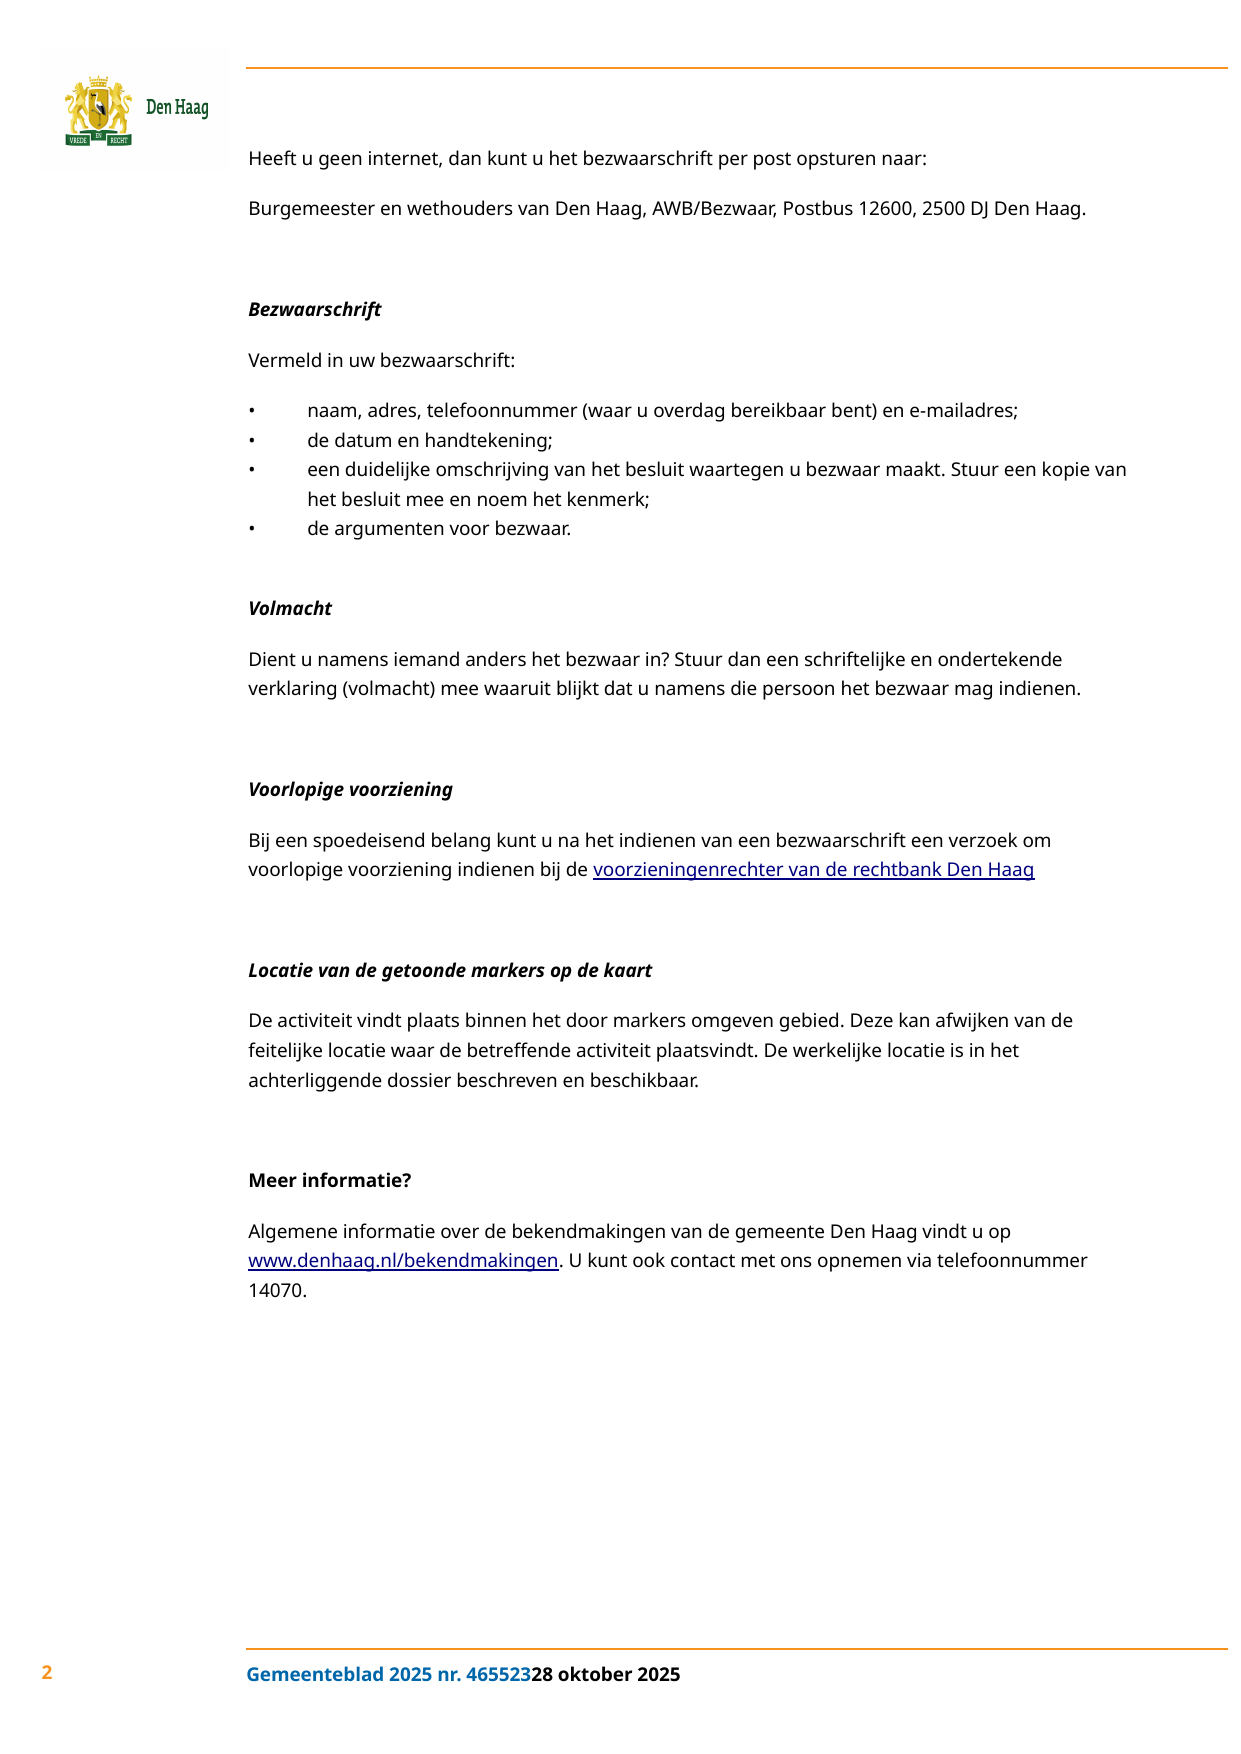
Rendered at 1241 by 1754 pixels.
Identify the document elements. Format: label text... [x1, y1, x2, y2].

list naam, adres, telefoonnummer (waar u overdag bereikbaar bent) en e-mailadres; [248, 397, 1152, 423]
text Bezwaarschrift [248, 296, 1152, 322]
text Volmacht [248, 596, 1152, 621]
text Dient u namens iemand anders het bezwaar in? Stuur dan een schriftelijke en ondertekende verklaring (volmacht) mee waaruit blijkt dat u namens die persoon het bezwaar mag indienen. [248, 646, 1152, 701]
text Algemene informatie over de bekendmakingen van de gemeente Den Haag vindt u op www.denhaag.nl/bekendmakingen. U kunt ook contact met ons opnemen via telefoonnummer 14070. [248, 1218, 1152, 1303]
text Heeft u geen internet, dan kunt u het bezwaarschrift per post opsturen naar: [248, 145, 1152, 171]
text Vermeld in uw bezwaarschrift: [248, 347, 1152, 373]
text Locatie van de getoonde markers op de kaart [248, 957, 1152, 983]
text Bij een spoedeisend belang kunt u na het indienen van een bezwaarschrift een verzoek om voorlopige voorziening indienen bij de voorzieningenrechter van de rechtbank Den Haag [248, 827, 1152, 882]
list de argumenten voor bezwaar. [248, 516, 1152, 541]
text Burgemeester en wethouders van Den Haag, AWB/Bezwaar, Postbus 12600, 2500 DJ Den Haag. [248, 196, 1152, 221]
list een duidelijke omschrijving van het besluit waartegen u bezwaar maakt. Stuur een kopie van het besluit mee en noem het kenmerk; [248, 456, 1152, 512]
list de datum en handtekening; [248, 427, 1152, 453]
text Meer informatie? [248, 1168, 1152, 1193]
picture [41, 47, 231, 172]
text Voorlopige voorziening [248, 776, 1152, 802]
text De activiteit vindt plaats binnen het door markers omgeven gebied. Deze kan afwijken van de feitelijke locatie waar de betreffende activiteit plaatsvindt. De werkelijke locatie is in het achterliggende dossier beschreven en beschikbaar. [248, 1008, 1152, 1093]
